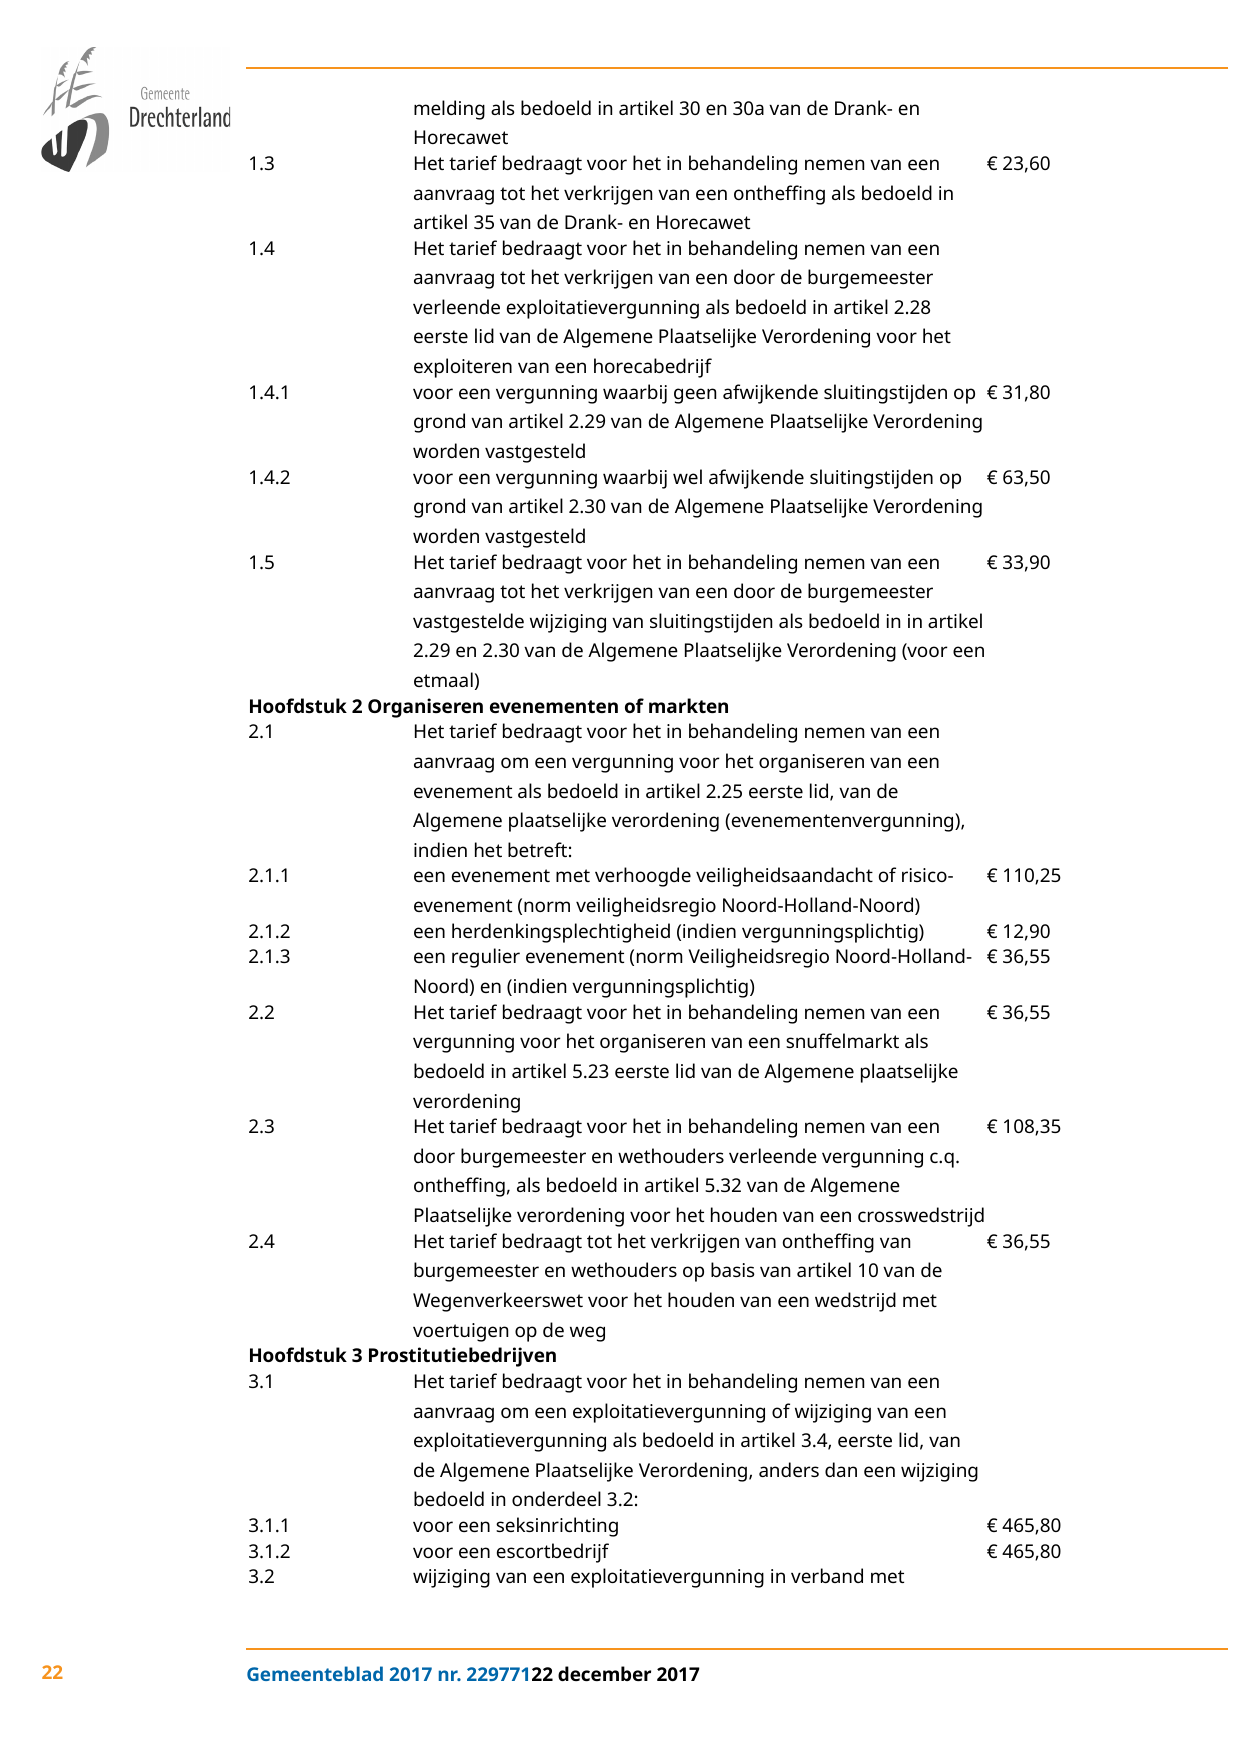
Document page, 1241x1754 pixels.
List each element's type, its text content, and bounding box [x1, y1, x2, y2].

table_cell 3.1.1 [248, 1512, 413, 1538]
table_cell Het tarief bedraagt voor het in behandeling nemen van een aanvraag om een vergunning voor het organiseren van een evenement als bedoeld in artikel 2.25 eerste lid, van de Algemene plaatselijke verordening (evenementenvergunning), indien het betreft: [413, 719, 987, 863]
table_cell melding als bedoeld in artikel 30 en 30a van de Drank- en Horecawet [413, 95, 987, 150]
table_cell Het tarief bedraagt tot het verkrijgen van ontheffing van burgemeester en wethouders op basis van artikel 10 van de Wegenverkeerswet voor het houden van een wedstrijd met voertuigen op de weg [413, 1228, 987, 1342]
table_cell wijziging van een exploitatievergunning in verband met [413, 1564, 987, 1589]
table_cell 1.4.1 [248, 379, 413, 464]
table_cell € 23,60 [987, 150, 1152, 235]
table_cell Het tarief bedraagt voor het in behandeling nemen van een aanvraag tot het verkrijgen van een door de burgemeester verleende exploitatievergunning als bedoeld in artikel 2.28 eerste lid van de Algemene Plaatselijke Verordening voor het exploiteren van een horecabedrijf [413, 235, 987, 379]
table_cell voor een seksinrichting [413, 1512, 987, 1538]
table_cell voor een vergunning waarbij wel afwijkende sluitingstijden op grond van artikel 2.30 van de Algemene Plaatselijke Verordening worden vastgesteld [413, 464, 987, 549]
table_cell [987, 235, 1152, 379]
table_cell Het tarief bedraagt voor het in behandeling nemen van een aanvraag tot het verkrijgen van een door de burgemeester vastgestelde wijziging van sluitingstijden als bedoeld in in artikel 2.29 en 2.30 van de Algemene Plaatselijke Verordening (voor een etmaal) [413, 549, 987, 693]
table_cell 3.2 [248, 1564, 413, 1589]
table_cell Hoofdstuk 3 Prostitutiebedrijven [248, 1343, 1152, 1368]
table_cell 1.5 [248, 549, 413, 693]
picture [41, 47, 231, 172]
table_cell € 36,55 [987, 944, 1152, 999]
table_cell 2.4 [248, 1228, 413, 1342]
table_cell € 465,80 [987, 1538, 1152, 1564]
table_cell [987, 1564, 1152, 1589]
table_cell 1.4 [248, 235, 413, 379]
table_cell Het tarief bedraagt voor het in behandeling nemen van een aanvraag tot het verkrijgen van een ontheffing als bedoeld in artikel 35 van de Drank- en Horecawet [413, 150, 987, 235]
table_cell € 12,90 [987, 918, 1152, 944]
table_cell 1.3 [248, 150, 413, 235]
table_cell Het tarief bedraagt voor het in behandeling nemen van een vergunning voor het organiseren van een snuffelmarkt als bedoeld in artikel 5.23 eerste lid van de Algemene plaatselijke verordening [413, 999, 987, 1113]
table_cell voor een escortbedrijf [413, 1538, 987, 1564]
table_cell voor een vergunning waarbij geen afwijkende sluitingstijden op grond van artikel 2.29 van de Algemene Plaatselijke Verordening worden vastgesteld [413, 379, 987, 464]
table_cell € 36,55 [987, 999, 1152, 1113]
table_cell [987, 95, 1152, 150]
table_cell 2.2 [248, 999, 413, 1113]
table_cell 2.1.3 [248, 944, 413, 999]
table_cell 2.1.2 [248, 918, 413, 944]
table_cell € 465,80 [987, 1512, 1152, 1538]
table_cell Het tarief bedraagt voor het in behandeling nemen van een aanvraag om een exploitatievergunning of wijziging van een exploitatievergunning als bedoeld in artikel 3.4, eerste lid, van de Algemene Plaatselijke Verordening, anders dan een wijziging bedoeld in onderdeel 3.2: [413, 1368, 987, 1512]
table_cell 2.3 [248, 1114, 413, 1228]
table_cell € 108,35 [987, 1114, 1152, 1228]
table_cell 2.1.1 [248, 863, 413, 918]
table_cell een regulier evenement (norm Veiligheidsregio Noord-Holland-Noord) en (indien vergunningsplichtig) [413, 944, 987, 999]
table_cell 3.1.2 [248, 1538, 413, 1564]
table_cell € 31,80 [987, 379, 1152, 464]
table_cell € 36,55 [987, 1228, 1152, 1342]
table_cell [248, 95, 413, 150]
table_cell een herdenkingsplechtigheid (indien vergunningsplichtig) [413, 918, 987, 944]
table_cell een evenement met verhoogde veiligheidsaandacht of risico-evenement (norm veiligheidsregio Noord-Holland-Noord) [413, 863, 987, 918]
table_cell 1.4.2 [248, 464, 413, 549]
table_cell Hoofdstuk 2 Organiseren evenementen of markten [248, 693, 1152, 719]
table_cell € 63,50 [987, 464, 1152, 549]
table_cell [987, 1368, 1152, 1512]
table_cell 2.1 [248, 719, 413, 863]
table_cell [987, 719, 1152, 863]
table_cell 3.1 [248, 1368, 413, 1512]
table_cell € 33,90 [987, 549, 1152, 693]
table_cell € 110,25 [987, 863, 1152, 918]
table_cell Het tarief bedraagt voor het in behandeling nemen van een door burgemeester en wethouders verleende vergunning c.q. ontheffing, als bedoeld in artikel 5.32 van de Algemene Plaatselijke verordening voor het houden van een crosswedstrijd [413, 1114, 987, 1228]
